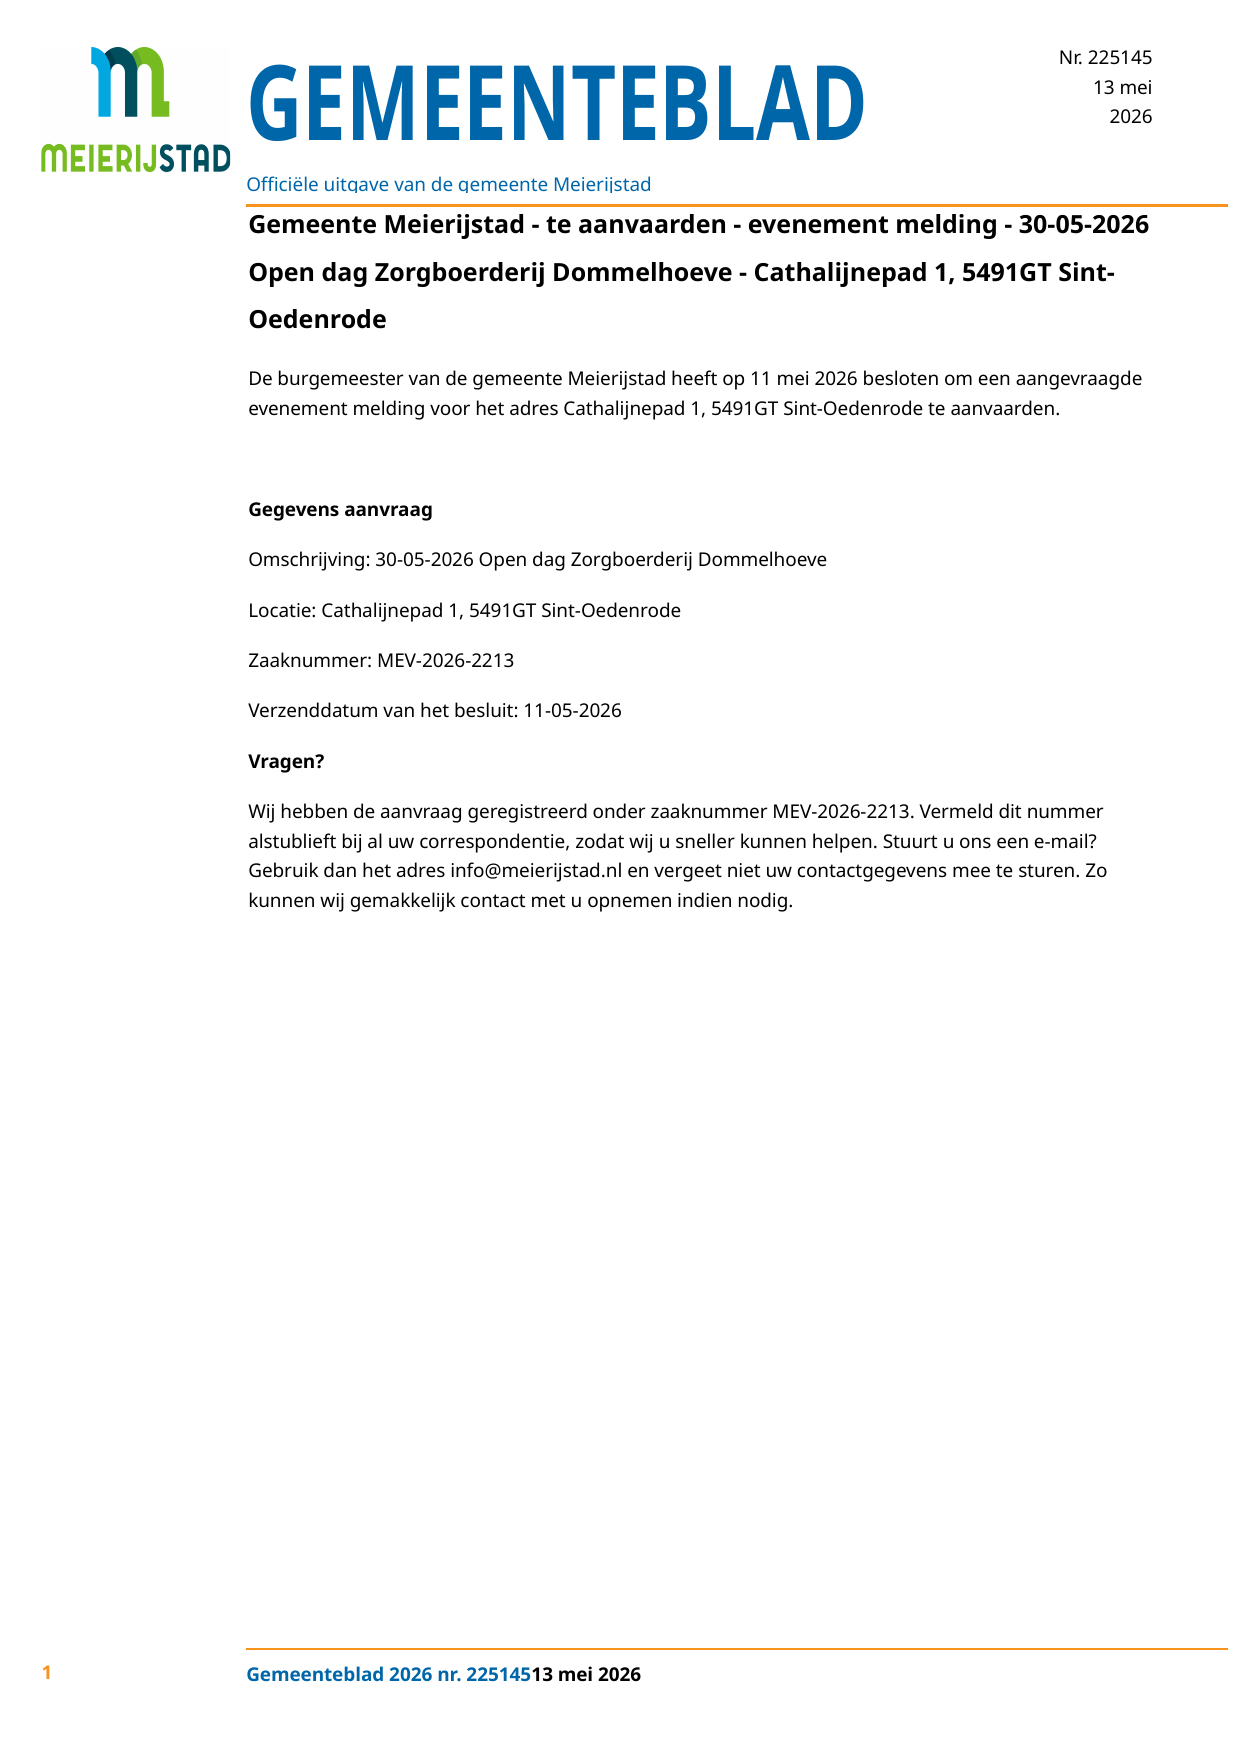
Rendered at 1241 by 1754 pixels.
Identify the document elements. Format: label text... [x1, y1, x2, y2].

picture [41, 47, 231, 172]
text Locatie: Cathalijnepad 1, 5491GT Sint-Oedenrode [248, 597, 1152, 622]
text Gegevens aanvraag [248, 496, 1152, 522]
text Zaaknummer: MEV-2026-2213 [248, 647, 1152, 673]
text Omschrijving: 30-05-2026 Open dag Zorgboerderij Dommelhoeve [248, 546, 1152, 572]
text De burgemeester van de gemeente Meierijstad heeft op 11 mei 2026 besloten om een aangevraagde evenement melding voor het adres Cathalijnepad 1, 5491GT Sint-Oedenrode te aanvaarden. [248, 366, 1152, 421]
text Wij hebben de aanvraag geregistreerd onder zaaknummer MEV-2026-2213. Vermeld dit nummer alstublieft bij al uw correspondentie, zodat wij u sneller kunnen helpen. Stuurt u ons een e-mail? Gebruik dan het adres info@meierijstad.nl en vergeet niet uw contactgegevens mee te sturen. Zo kunnen wij gemakkelijk contact met u opnemen indien nodig. [248, 798, 1152, 913]
text Verzenddatum van het besluit: 11-05-2026 [248, 698, 1152, 723]
text Vragen? [248, 748, 1152, 774]
text Gemeente Meierijstad - te aanvaarden - evenement melding - 30-05-2026 Open dag Zorgboerderij Dommelhoeve - Cathalijnepad 1, 5491GT Sint-Oedenrode [248, 207, 1152, 336]
